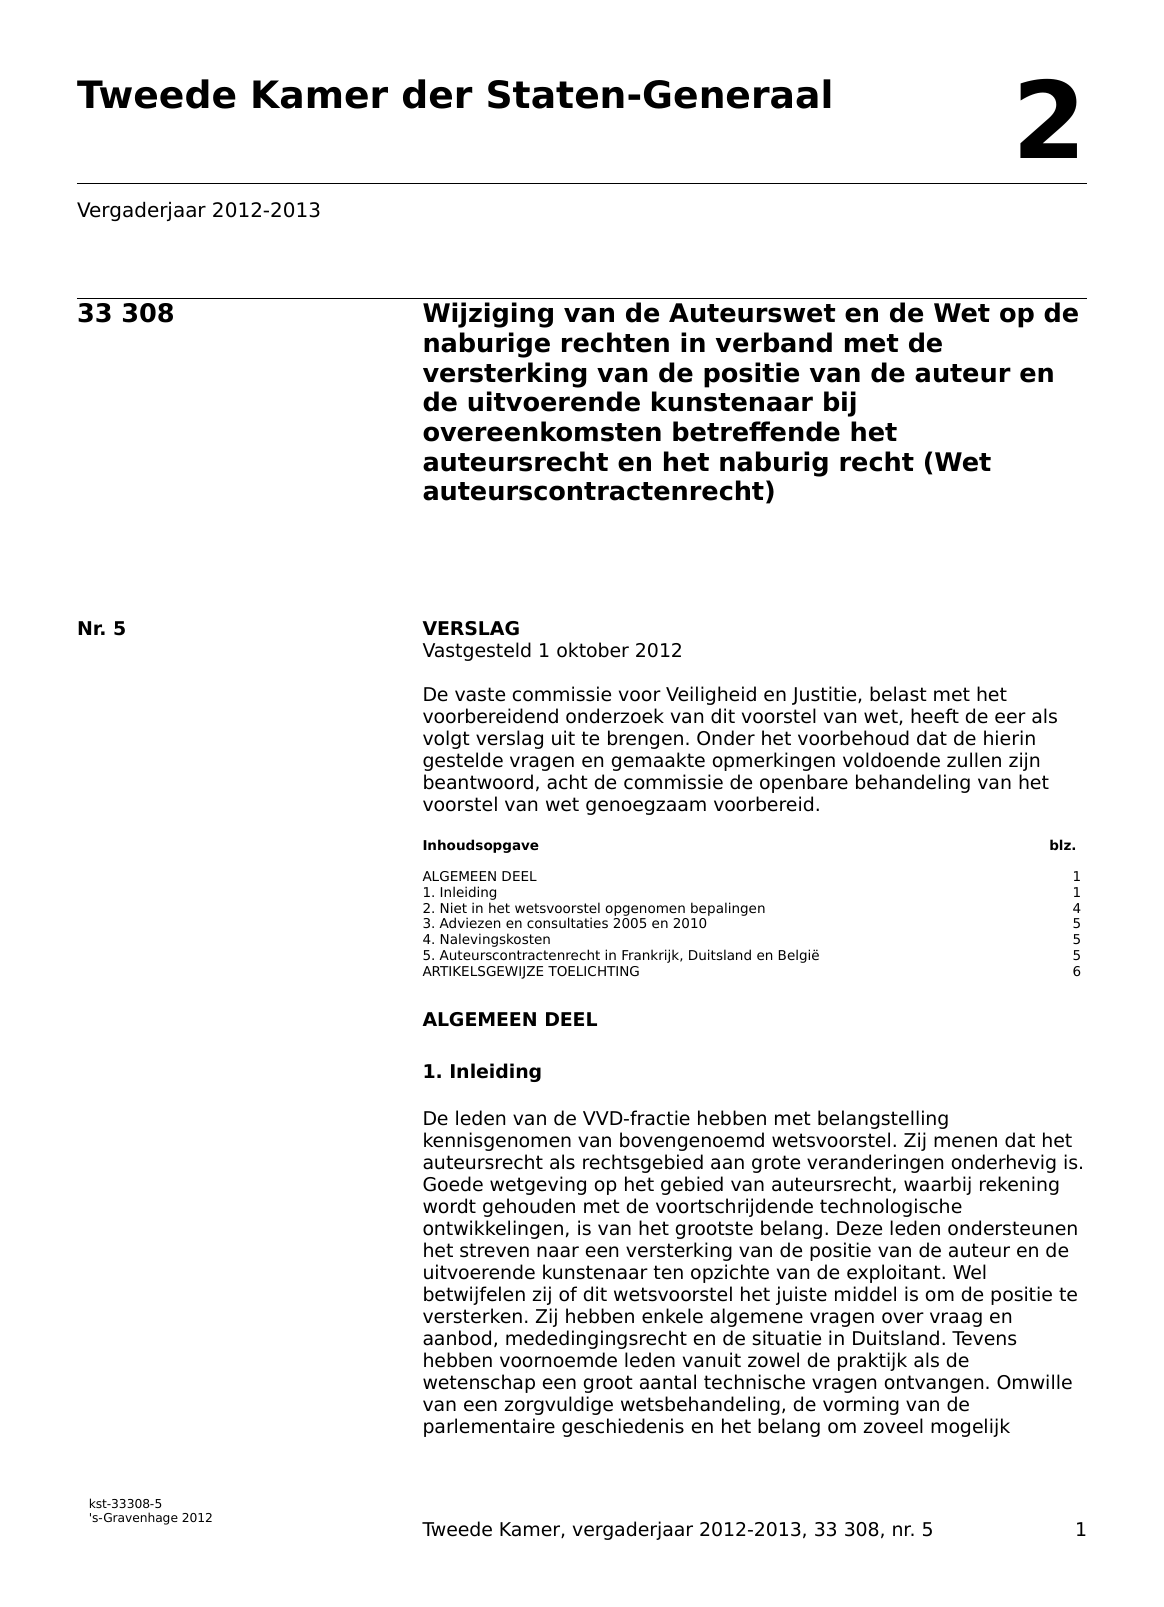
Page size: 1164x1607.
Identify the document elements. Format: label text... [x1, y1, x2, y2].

text 's-Gravenhage 2012 [88, 1511, 323, 1525]
text De leden van de VVD-fractie hebben met belangstelling kennisgenomen van bovengenoemd wetsvoorstel. Zij menen dat het auteursrecht als rechtsgebied aan grote veranderingen onderhevig is. Goede wetgeving op het gebied van auteursrecht, waarbij rekening wordt gehouden met de voortschrijdende technologische ontwikkelingen, is van het grootste belang. Deze leden ondersteunen het streven naar een versterking van de positie van de auteur en de uitvoerende kunstenaar ten opzichte van de exploitant. Wel betwijfelen zij of dit wetsvoorstel het juiste middel is om de positie te versterken. Zij hebben enkele algemene vragen over vraag en aanbod, mededingingsrecht en de situatie in Duitsland. Tevens hebben voornoemde leden vanuit zowel de praktijk als de wetenschap een groot aantal technische vragen ontvangen. Omwille van een zorgvuldige wetsbehandeling, de vorming van de parlementaire geschiedenis en het belang om zoveel mogelijk [422, 1108, 1087, 1438]
subtitle Nr. 5 VERSLAG [77, 618, 1087, 640]
table_cell 1. Inleiding [422, 885, 1028, 901]
table_cell [1028, 854, 1087, 869]
subtitle 1. Inleiding [422, 1061, 1087, 1083]
table_header 2 [886, 59, 1087, 183]
table_cell 3. Adviezen en consultaties 2005 en 2010 [422, 916, 1028, 932]
table_cell ALGEMEEN DEEL [422, 869, 1028, 885]
table_cell 4. Nalevingskosten [422, 932, 1028, 948]
table_cell 5. Auteurscontractenrecht in Frankrijk, Duitsland en België [422, 948, 1028, 963]
subtitle 33 308 Wijziging van de Auteurswet en de Wet op de naburige rechten in verband met de versterking van de positie van de auteur en de uitvoerende kunstenaar bij overeenkomsten betreffende het auteursrecht en het naburig recht (Wet auteurscontractenrecht) [77, 299, 1087, 507]
table_header Inhoudsopgave [422, 838, 1028, 853]
text kst-33308-5 [88, 1497, 323, 1511]
table_cell 6 [1028, 964, 1087, 979]
table_cell 1 [1028, 869, 1087, 885]
table_cell ARTIKELSGEWIJZE TOELICHTING [422, 964, 1028, 979]
table_cell 5 [1028, 916, 1087, 932]
table_cell Vergaderjaar 2012-2013 [77, 184, 1087, 298]
table_cell 1 [1028, 885, 1087, 901]
subtitle ALGEMEEN DEEL [422, 1009, 1087, 1031]
table_cell 4 [1028, 901, 1087, 916]
table_header Tweede Kamer der Staten-Generaal [77, 59, 886, 183]
table_header blz. [1028, 838, 1087, 853]
table_cell [422, 854, 1028, 869]
table_cell 2. Niet in het wetsvoorstel opgenomen bepalingen [422, 901, 1028, 916]
table_cell 5 [1028, 948, 1087, 963]
text Vastgesteld 1 oktober 2012 [422, 640, 1087, 662]
text De vaste commissie voor Veiligheid en Justitie, belast met het voorbereidend onderzoek van dit voorstel van wet, heeft de eer als volgt verslag uit te brengen. Onder het voorbehoud dat de hierin gestelde vragen en gemaakte opmerkingen voldoende zullen zijn beantwoord, acht de commissie de openbare behandeling van het voorstel van wet genoegzaam voorbereid. [422, 684, 1087, 816]
table_cell 5 [1028, 932, 1087, 948]
